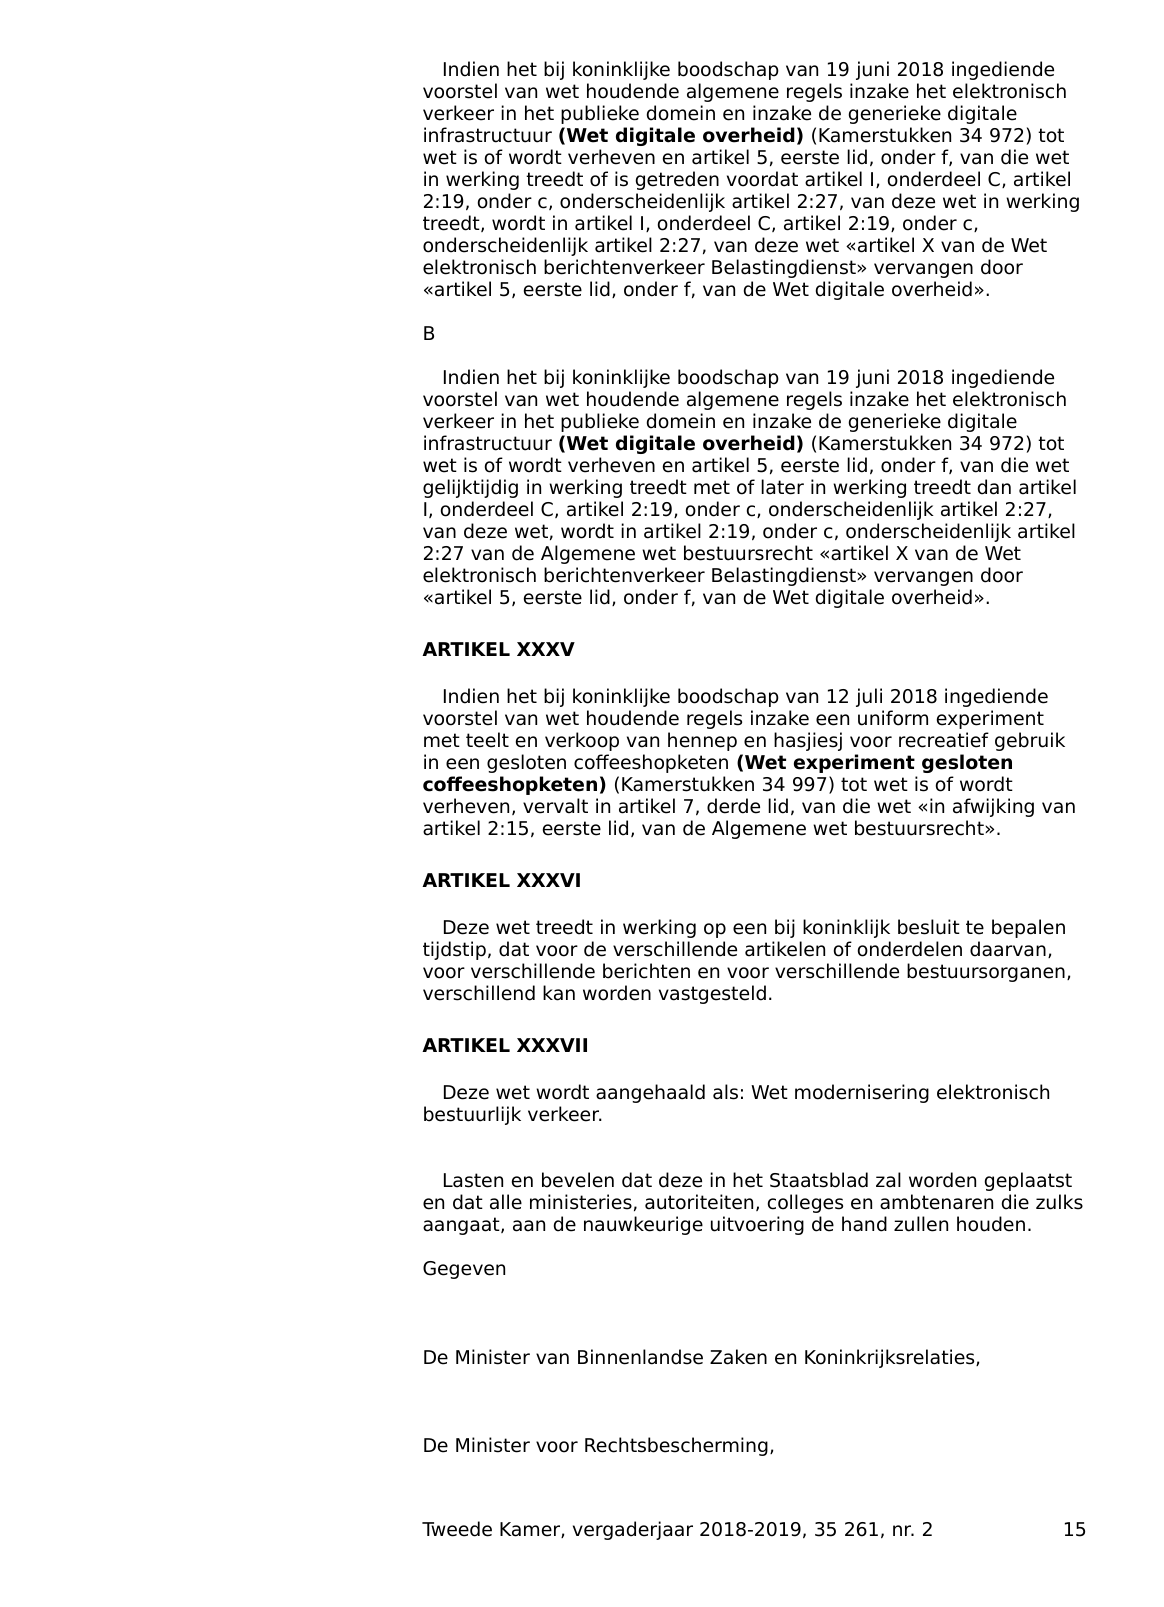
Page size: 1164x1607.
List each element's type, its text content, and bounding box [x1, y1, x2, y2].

text Indien het bij koninklijke boodschap van 19 juni 2018 ingediende voorstel van wet houdende algemene regels inzake het elektronisch verkeer in het publieke domein en inzake de generieke digitale infrastructuur (Wet digitale overheid) (Kamerstukken 34 972) tot wet is of wordt verheven en artikel 5, eerste lid, onder f, van die wet gelijktijdig in werking treedt met of later in werking treedt dan artikel I, onderdeel C, artikel 2:19, onder c, onderscheidenlijk artikel 2:27, van deze wet, wordt in artikel 2:19, onder c, onderscheidenlijk artikel 2:27 van de Algemene wet bestuursrecht «artikel X van de Wet elektronisch berichtenverkeer Belastingdienst» vervangen door «artikel 5, eerste lid, onder f, van de Wet digitale overheid». [422, 367, 1087, 609]
text Deze wet wordt aangehaald als: Wet modernisering elektronisch bestuurlijk verkeer. [422, 1082, 1087, 1126]
subtitle ARTIKEL XXXVI [422, 870, 1087, 892]
text Indien het bij koninklijke boodschap van 19 juni 2018 ingediende voorstel van wet houdende algemene regels inzake het elektronisch verkeer in het publieke domein en inzake de generieke digitale infrastructuur (Wet digitale overheid) (Kamerstukken 34 972) tot wet is of wordt verheven en artikel 5, eerste lid, onder f, van die wet in werking treedt of is getreden voordat artikel I, onderdeel C, artikel 2:19, onder c, onderscheidenlijk artikel 2:27, van deze wet in werking treedt, wordt in artikel I, onderdeel C, artikel 2:19, onder c, onderscheidenlijk artikel 2:27, van deze wet «artikel X van de Wet elektronisch berichtenverkeer Belastingdienst» vervangen door «artikel 5, eerste lid, onder f, van de Wet digitale overheid». [422, 59, 1087, 301]
text De Minister voor Rechtsbescherming, [422, 1435, 1087, 1457]
text De Minister van Binnenlandse Zaken en Koninkrijksrelaties, [422, 1347, 1087, 1369]
text B [422, 323, 1087, 345]
subtitle ARTIKEL XXXVII [422, 1035, 1087, 1057]
text Gegeven [422, 1258, 1087, 1280]
text Lasten en bevelen dat deze in het Staatsblad zal worden geplaatst en dat alle ministeries, autoriteiten, colleges en ambtenaren die zulks aangaat, aan de nauwkeurige uitvoering de hand zullen houden. [422, 1170, 1087, 1236]
subtitle ARTIKEL XXXV [422, 639, 1087, 661]
text Indien het bij koninklijke boodschap van 12 juli 2018 ingediende voorstel van wet houdende regels inzake een uniform experiment met teelt en verkoop van hennep en hasjiesj voor recreatief gebruik in een gesloten coffeeshopketen (Wet experiment gesloten coffeeshopketen) (Kamerstukken 34 997) tot wet is of wordt verheven, vervalt in artikel 7, derde lid, van die wet «in afwijking van artikel 2:15, eerste lid, van de Algemene wet bestuursrecht». [422, 686, 1087, 840]
text Deze wet treedt in werking op een bij koninklijk besluit te bepalen tijdstip, dat voor de verschillende artikelen of onderdelen daarvan, voor verschillende berichten en voor verschillende bestuursorganen, verschillend kan worden vastgesteld. [422, 917, 1087, 1005]
